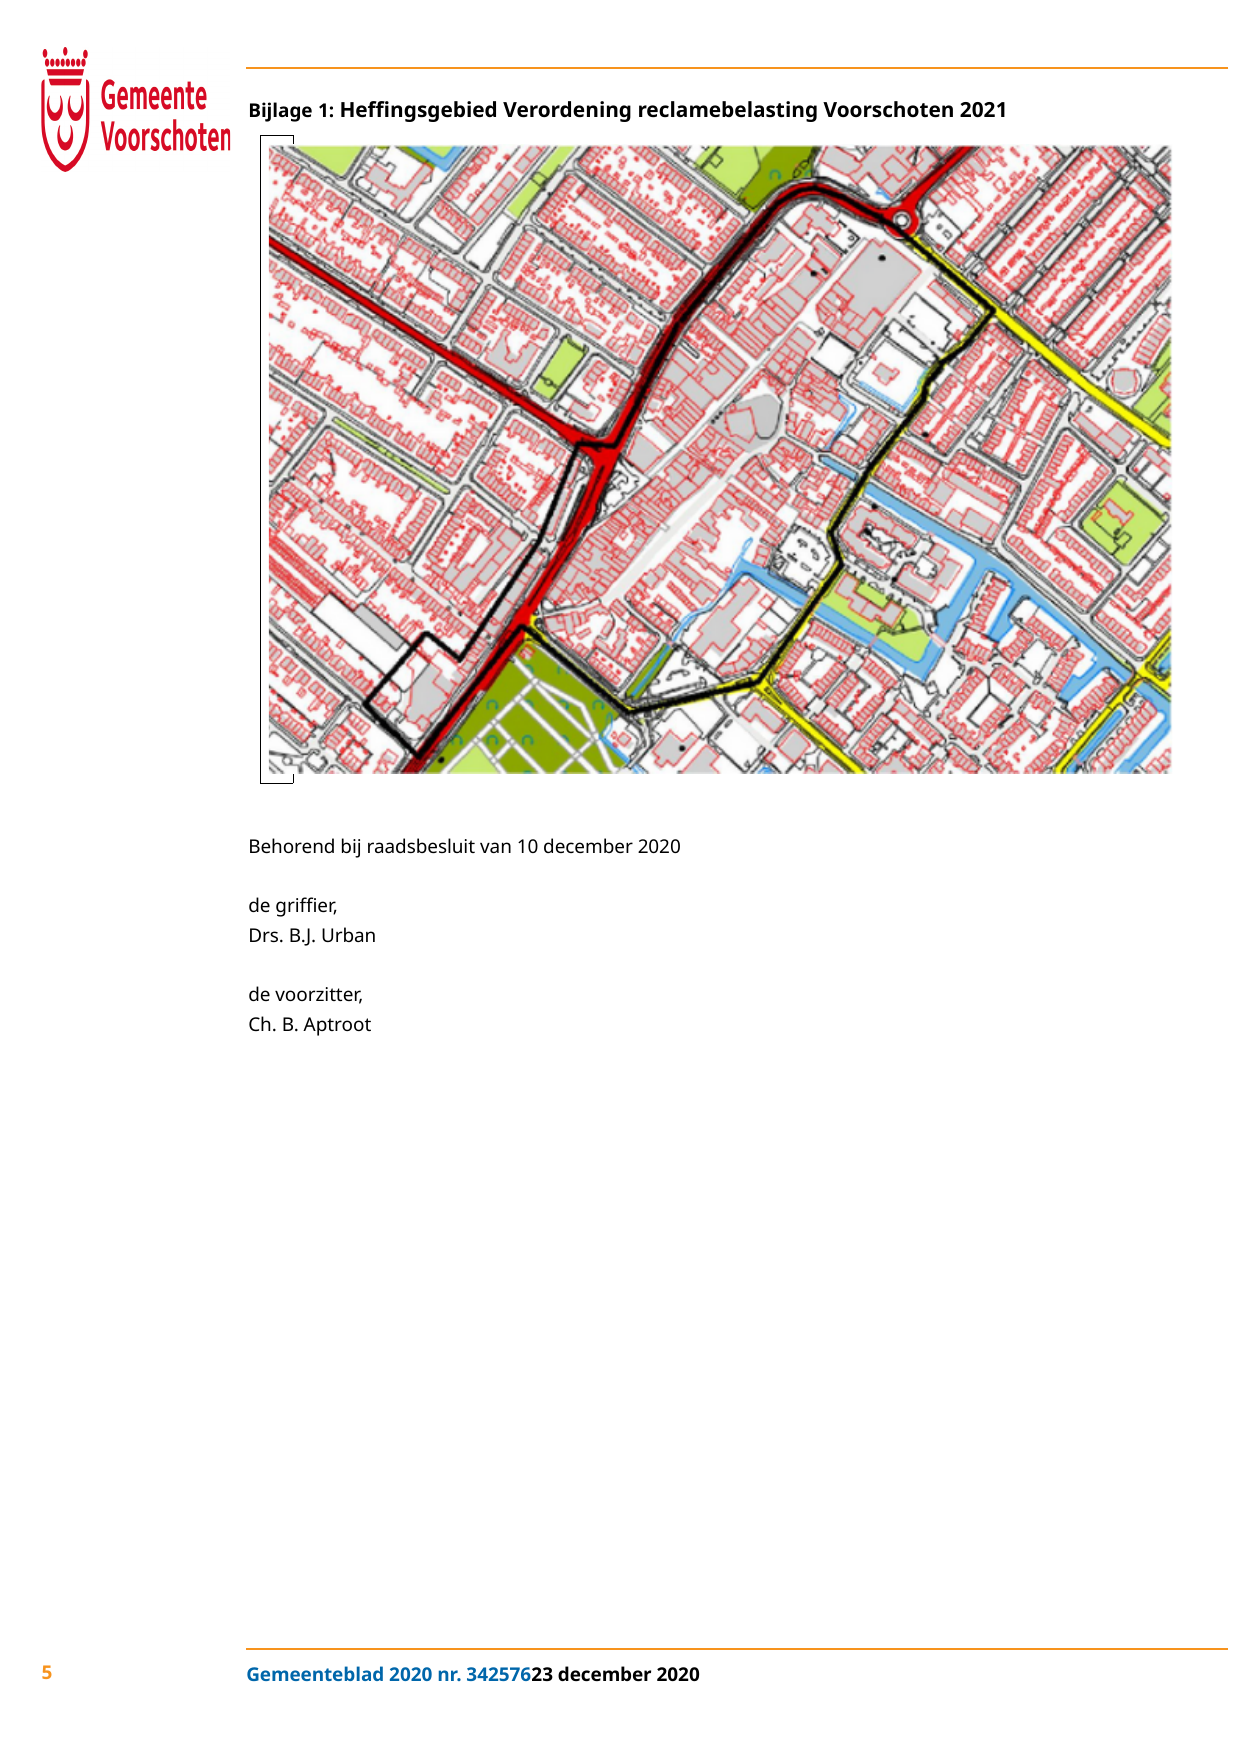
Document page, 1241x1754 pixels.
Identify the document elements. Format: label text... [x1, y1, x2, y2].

text Behorend bij raadsbesluit van 10 december 2020 [248, 833, 1152, 859]
text Drs. B.J. Urban [248, 922, 1152, 948]
picture [268, 144, 1173, 774]
picture [41, 47, 231, 172]
text de griffier, [248, 893, 1152, 918]
text Ch. B. Aptroot [248, 1011, 1152, 1037]
text Bijlage 1: Heffingsgebied Verordening reclamebelasting Voorschoten 2021 [248, 95, 1152, 123]
text de voorzitter, [248, 981, 1152, 1007]
